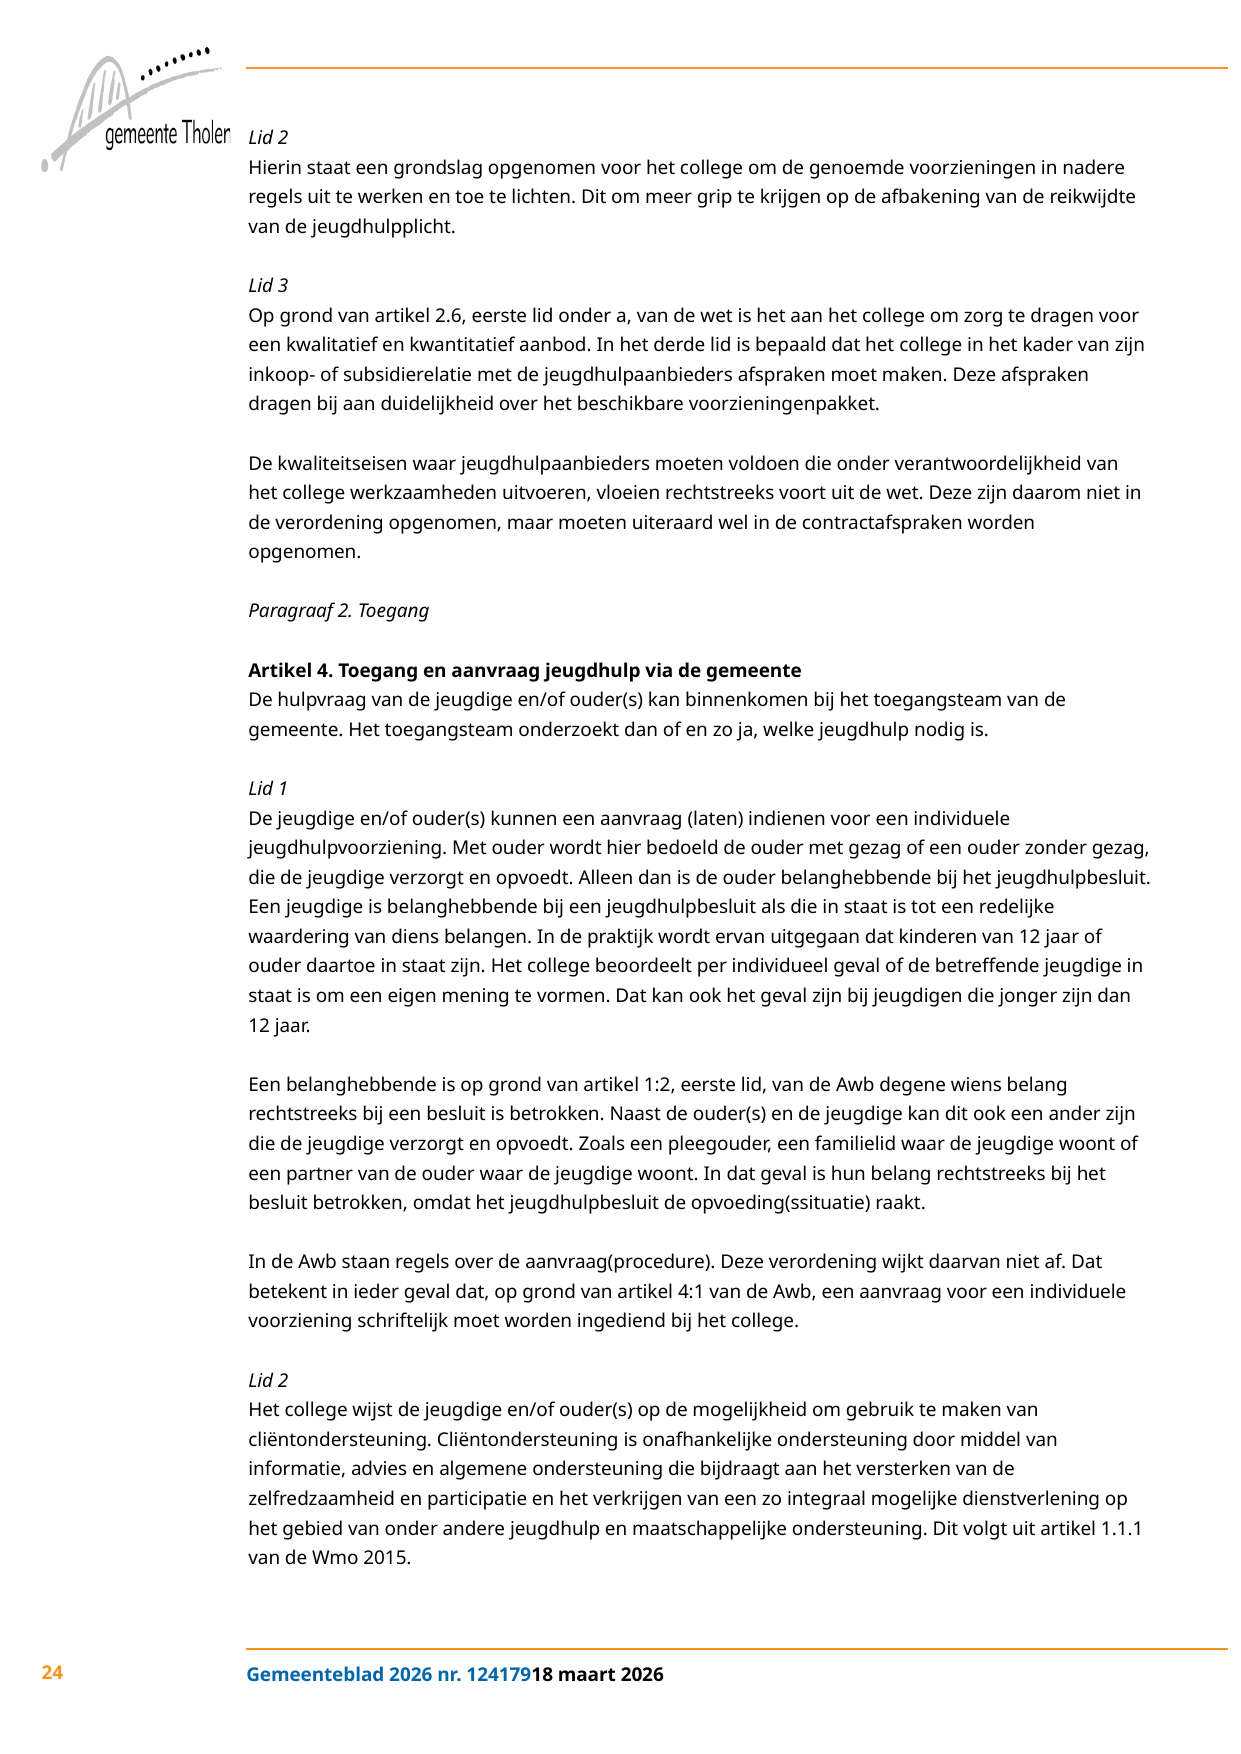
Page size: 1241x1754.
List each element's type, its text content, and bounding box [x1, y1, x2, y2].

picture [41, 47, 231, 172]
text De jeugdige en/of ouder(s) kunnen een aanvraag (laten) indienen voor een individuele jeugdhulpvoorziening. Met ouder wordt hier bedoeld de ouder met gezag of een ouder zonder gezag, die de jeugdige verzorgt en opvoedt. Alleen dan is de ouder belanghebbende bij het jeugdhulpbesluit. Een jeugdige is belanghebbende bij een jeugdhulpbesluit als die in staat is tot een redelijke waardering van diens belangen. In de praktijk wordt ervan uitgegaan dat kinderen van 12 jaar of ouder daartoe in staat zijn. Het college beoordeelt per individueel geval of de betreffende jeugdige in staat is om een eigen mening te vormen. Dat kan ook het geval zijn bij jeugdigen die jonger zijn dan 12 jaar. [248, 805, 1152, 1038]
text In de Awb staan regels over de aanvraag(procedure). Deze verordening wijkt daarvan niet af. Dat betekent in ieder geval dat, op grond van artikel 4:1 van de Awb, een aanvraag voor een individuele voorziening schriftelijk moet worden ingediend bij het college. [248, 1248, 1152, 1333]
text Op grond van artikel 2.6, eerste lid onder a, van de wet is het aan het college om zorg te dragen voor een kwalitatief en kwantitatief aanbod. In het derde lid is bepaald dat het college in het kader van zijn inkoop- of subsidierelatie met de jeugdhulpaanbieders afspraken moet maken. Deze afspraken dragen bij aan duidelijkheid over het beschikbare voorzieningenpakket. [248, 302, 1152, 416]
text Hierin staat een grondslag opgenomen voor het college om de genoemde voorzieningen in nadere regels uit te werken en toe te lichten. Dit om meer grip te krijgen op de afbakening van de reikwijdte van de jeugdhulpplicht. [248, 154, 1152, 239]
text De hulpvraag van de jeugdige en/of ouder(s) kan binnenkomen bij het toegangsteam van de gemeente. Het toegangsteam onderzoekt dan of en zo ja, welke jeugdhulp nodig is. [248, 686, 1152, 742]
text Artikel 4. Toegang en aanvraag jeugdhulp via de gemeente [248, 657, 1152, 683]
text Lid 3 [248, 272, 1152, 298]
text De kwaliteitseisen waar jeugdhulpaanbieders moeten voldoen die onder verantwoordelijkheid van het college werkzaamheden uitvoeren, vloeien rechtstreeks voort uit de wet. Deze zijn daarom niet in de verordening opgenomen, maar moeten uiteraard wel in de contractafspraken worden opgenomen. [248, 450, 1152, 564]
text Paragraaf 2. Toegang [248, 598, 1152, 623]
text Lid 2 [248, 124, 1152, 150]
text Lid 2 [248, 1367, 1152, 1393]
text Het college wijst de jeugdige en/of ouder(s) op de mogelijkheid om gebruik te maken van cliëntondersteuning. Cliëntondersteuning is onafhankelijke ondersteuning door middel van informatie, advies en algemene ondersteuning die bijdraagt aan het versterken van de zelfredzaamheid en participatie en het verkrijgen van een zo integraal mogelijke dienstverlening op het gebied van onder andere jeugdhulp en maatschappelijke ondersteuning. Dit volgt uit artikel 1.1.1 van de Wmo 2015. [248, 1396, 1152, 1570]
text Lid 1 [248, 775, 1152, 801]
text Een belanghebbende is op grond van artikel 1:2, eerste lid, van de Awb degene wiens belang rechtstreeks bij een besluit is betrokken. Naast de ouder(s) en de jeugdige kan dit ook een ander zijn die de jeugdige verzorgt en opvoedt. Zoals een pleegouder, een familielid waar de jeugdige woont of een partner van de ouder waar de jeugdige woont. In dat geval is hun belang rechtstreeks bij het besluit betrokken, omdat het jeugdhulpbesluit de opvoeding(ssituatie) raakt. [248, 1071, 1152, 1215]
